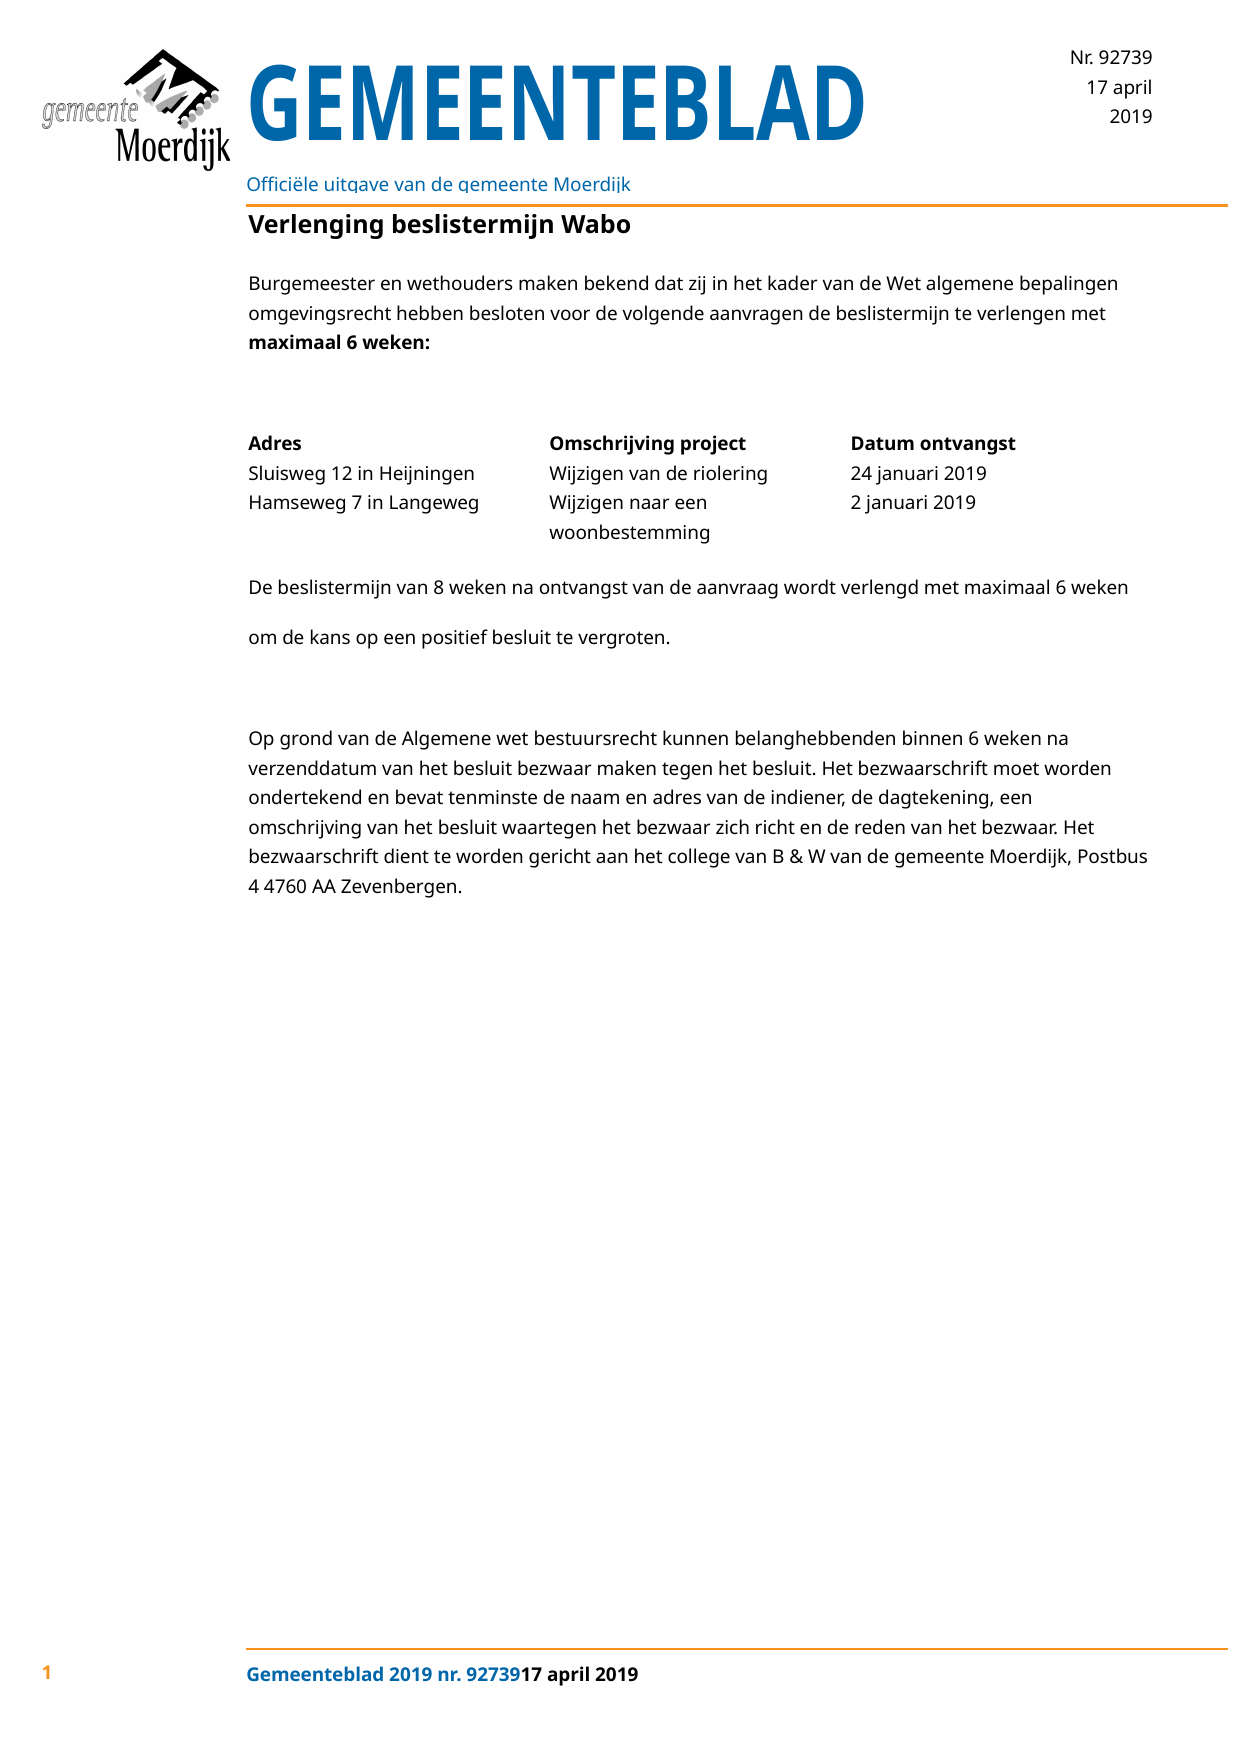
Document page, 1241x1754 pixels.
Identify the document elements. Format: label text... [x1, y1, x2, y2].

text Burgemeester en wethouders maken bekend dat zij in het kader van de Wet algemene bepalingen omgevingsrecht hebben besloten voor de volgende aanvragen de beslistermijn te verlengen met maximaal 6 weken: [248, 270, 1152, 355]
table_cell [850, 545, 1152, 571]
text om de kans op een positief besluit te vergroten. [248, 624, 1152, 650]
text Op grond van de Algemene wet bestuursrecht kunnen belanghebbenden binnen 6 weken na verzenddatum van het besluit bezwaar maken tegen het besluit. Het bezwaarschrift moet worden ondertekend en bevat tenminste de naam en adres van de indiener, de dagtekening, een omschrijving van het besluit waartegen het bezwaar zich richt en de reden van het bezwaar. Het bezwaarschrift dient te worden gericht aan het college van B & W van de gemeente Moerdijk, Postbus 4 4760 AA Zevenbergen. [248, 725, 1152, 899]
table_cell [549, 545, 850, 571]
text De beslistermijn van 8 weken na ontvangst van de aanvraag wordt verlengd met maximaal 6 weken [248, 574, 1152, 599]
table_cell [248, 545, 549, 571]
text Verlenging beslistermijn Wabo [248, 207, 1152, 241]
picture [41, 47, 231, 172]
table_header Adres Sluisweg 12 in Heijningen Hamseweg 7 in Langeweg [248, 430, 549, 545]
table_header Datum ontvangst 24 januari 2019 2 januari 2019 [850, 430, 1152, 545]
table_header Omschrijving project Wijzigen van de riolering Wijzigen naar een woonbestemming [549, 430, 850, 545]
